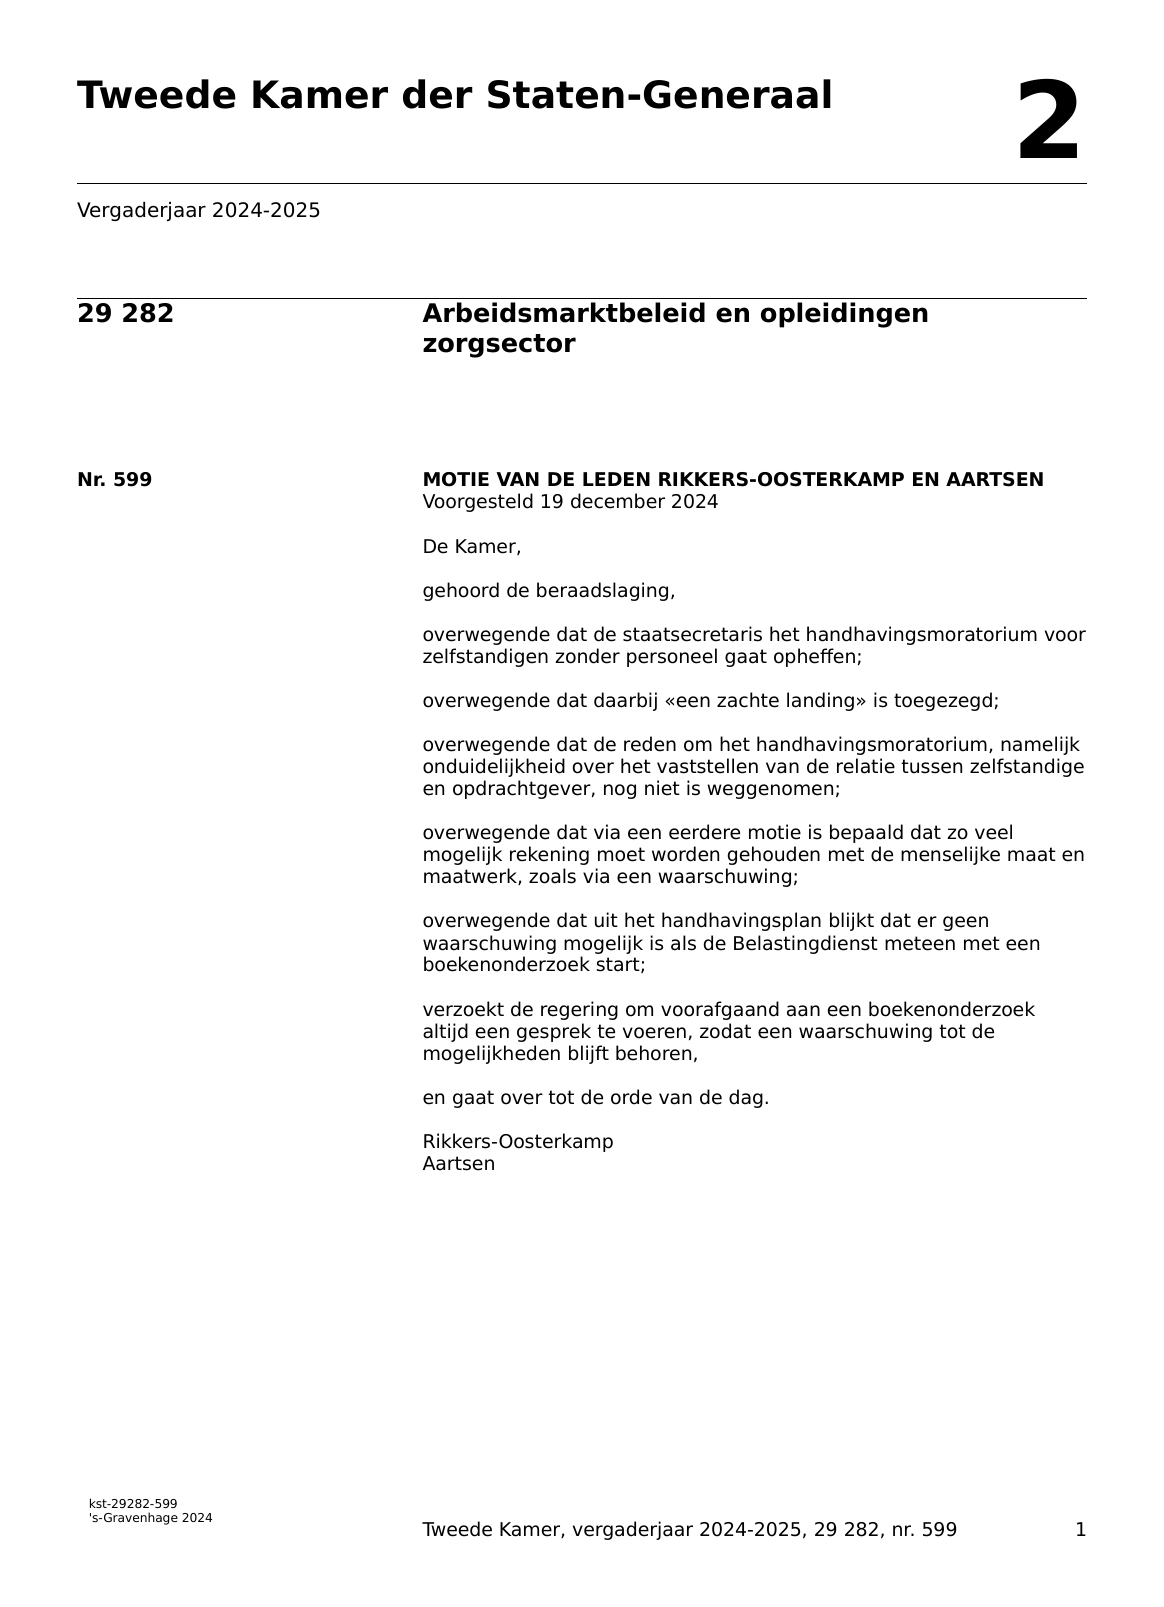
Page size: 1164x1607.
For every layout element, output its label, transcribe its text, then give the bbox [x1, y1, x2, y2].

table_header Tweede Kamer der Staten-Generaal [77, 59, 886, 183]
text De Kamer, [422, 536, 1087, 557]
table_cell Vergaderjaar 2024-2025 [77, 184, 1087, 298]
text kst-29282-599 [88, 1497, 323, 1511]
text gehoord de beraadslaging, [422, 580, 1087, 602]
table_header 2 [886, 59, 1087, 183]
text overwegende dat daarbij «een zachte landing» is toegezegd; [422, 690, 1087, 712]
text verzoekt de regering om voorafgaand aan een boekenonderzoek altijd een gesprek te voeren, zodat een waarschuwing tot de mogelijkheden blijft behoren, [422, 998, 1087, 1064]
text Rikkers-Oosterkamp [422, 1131, 1087, 1153]
text Voorgesteld 19 december 2024 [422, 491, 1087, 513]
text overwegende dat de reden om het handhavingsmoratorium, namelijk onduidelijkheid over het vaststellen van de relatie tussen zelfstandige en opdrachtgever, nog niet is weggenomen; [422, 734, 1087, 800]
subtitle 29 282 Arbeidsmarktbeleid en opleidingen zorgsector [77, 299, 1087, 358]
text en gaat over tot de orde van de dag. [422, 1087, 1087, 1109]
subtitle Nr. 599 MOTIE VAN DE LEDEN RIKKERS-OOSTERKAMP EN AARTSEN [77, 469, 1087, 491]
text overwegende dat de staatsecretaris het handhavingsmoratorium voor zelfstandigen zonder personeel gaat opheffen; [422, 624, 1087, 668]
text 's-Gravenhage 2024 [88, 1511, 323, 1525]
text overwegende dat via een eerdere motie is bepaald dat zo veel mogelijk rekening moet worden gehouden met de menselijke maat en maatwerk, zoals via een waarschuwing; [422, 822, 1087, 888]
text overwegende dat uit het handhavingsplan blijkt dat er geen waarschuwing mogelijk is als de Belastingdienst meteen met een boekenonderzoek start; [422, 910, 1087, 976]
text Aartsen [422, 1153, 1087, 1175]
